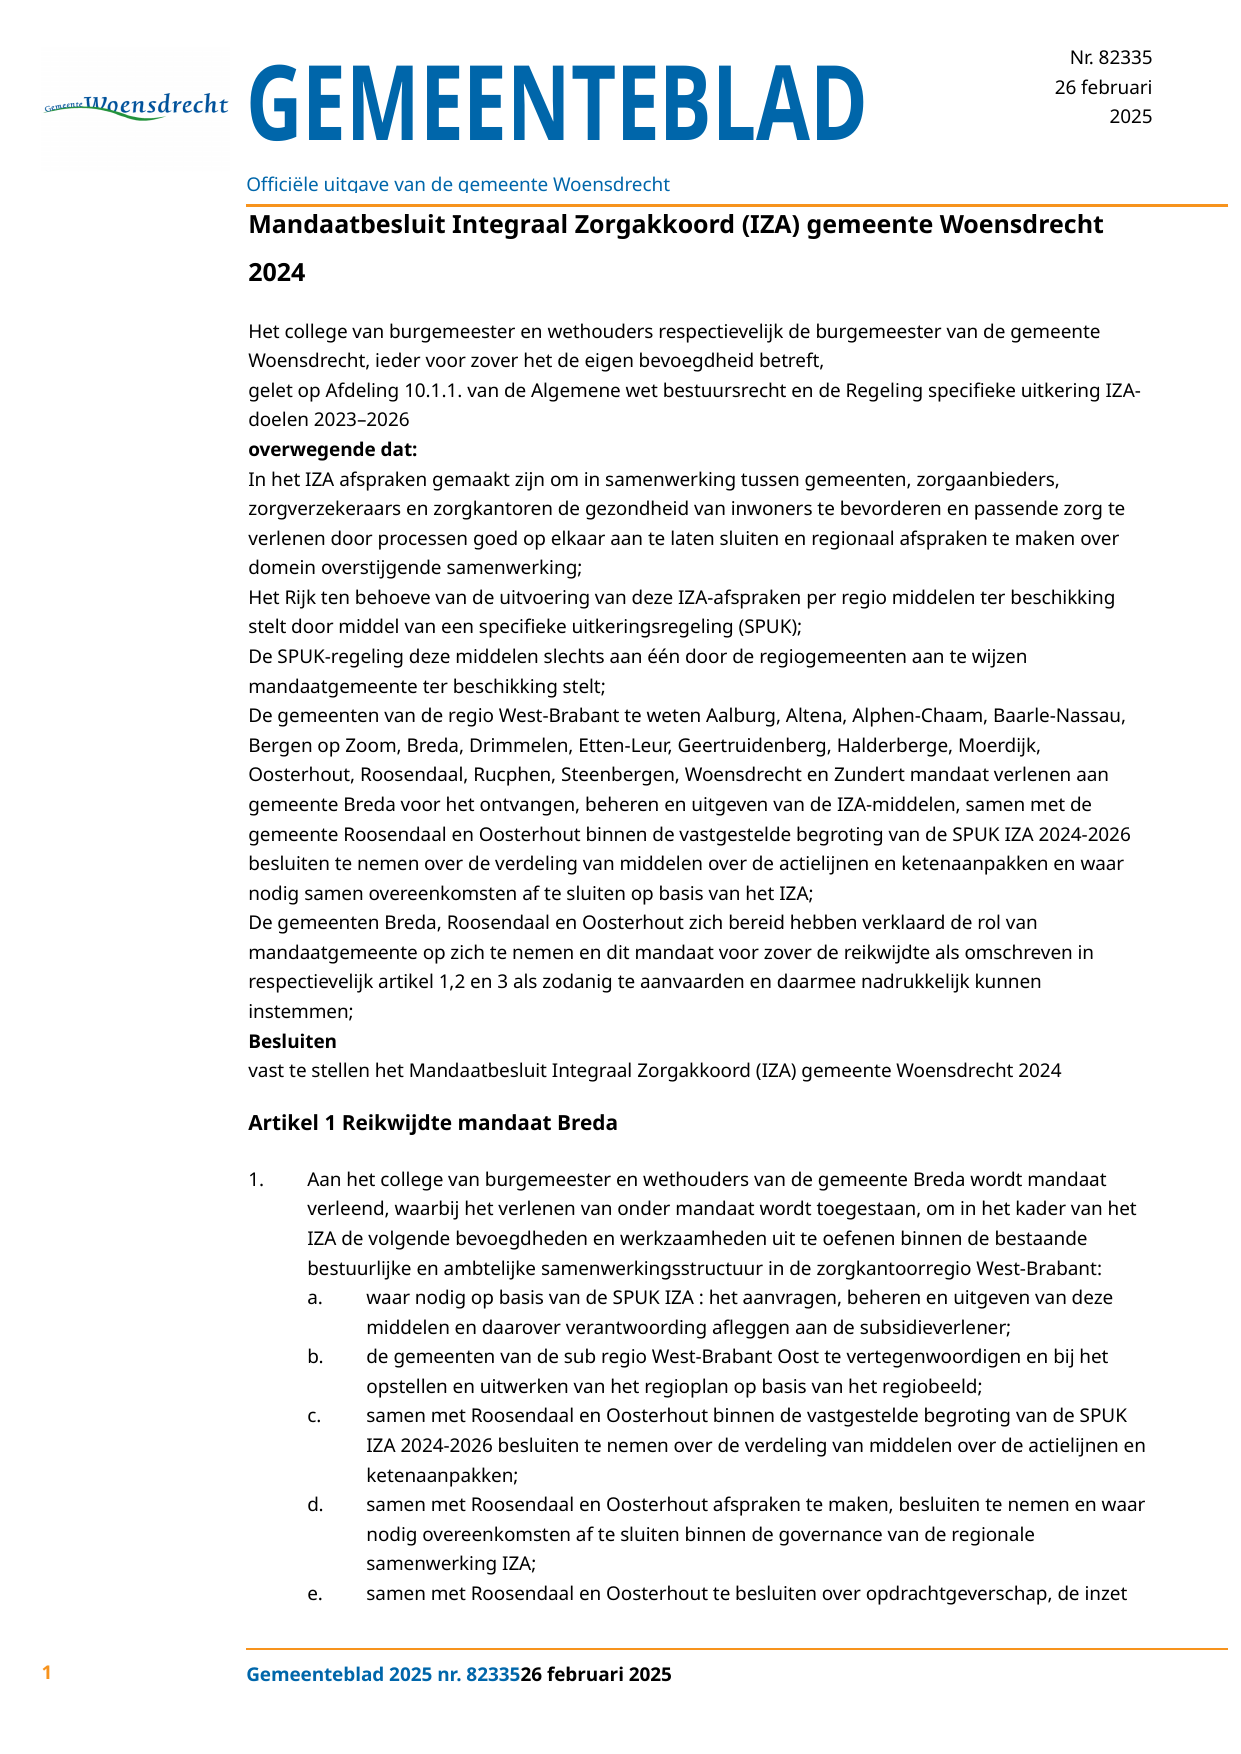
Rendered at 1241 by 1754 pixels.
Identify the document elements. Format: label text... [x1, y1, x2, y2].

text De SPUK-regeling deze middelen slechts aan één door de regiogemeenten aan te wijzen mandaatgemeente ter beschikking stelt; [248, 643, 1152, 699]
text Besluiten [248, 1028, 1152, 1054]
list Aan het college van burgemeester en wethouders van de gemeente Breda wordt mandaat verleend, waarbij het verlenen van onder mandaat wordt toegestaan, om in het kader van het IZA de volgende bevoegdheden en werkzaamheden uit te oefenen binnen de bestaande bestuurlijke en ambtelijke samenwerkingsstructuur in de zorgkantoorregio West-Brabant: [248, 1166, 1152, 1280]
text Het college van burgemeester en wethouders respectievelijk de burgemeester van de gemeente [248, 318, 1152, 344]
list samen met Roosendaal en Oosterhout afspraken te maken, besluiten te nemen en waar nodig overeenkomsten af te sluiten binnen de governance van de regionale samenwerking IZA; [307, 1491, 1152, 1576]
list de gemeenten van de sub regio West-Brabant Oost te vertegenwoordigen en bij het opstellen en uitwerken van het regioplan op basis van het regiobeeld; [307, 1343, 1152, 1399]
picture [41, 47, 231, 172]
text overwegende dat: [248, 436, 1152, 462]
list waar nodig op basis van de SPUK IZA : het aanvragen, beheren en uitgeven van deze middelen en daarover verantwoording afleggen aan de subsidieverlener; [307, 1284, 1152, 1339]
text In het IZA afspraken gemaakt zijn om in samenwerking tussen gemeenten, zorgaanbieders, zorgverzekeraars en zorgkantoren de gezondheid van inwoners te bevorderen en passende zorg te verlenen door processen goed op elkaar aan te laten sluiten en regionaal afspraken te maken over domein overstijgende samenwerking; [248, 466, 1152, 580]
list samen met Roosendaal en Oosterhout binnen de vastgestelde begroting van de SPUK IZA 2024-2026 besluiten te nemen over de verdeling van middelen over de actielijnen en ketenaanpakken; [307, 1403, 1152, 1487]
text Woensdrecht, ieder voor zover het de eigen bevoegdheid betreft, [248, 347, 1152, 373]
text De gemeenten Breda, Roosendaal en Oosterhout zich bereid hebben verklaard de rol van mandaatgemeente op zich te nemen en dit mandaat voor zover de reikwijdte als omschreven in respectievelijk artikel 1,2 en 3 als zodanig te aanvaarden en daarmee nadrukkelijk kunnen instemmen; [248, 909, 1152, 1024]
text Mandaatbesluit Integraal Zorgakkoord (IZA) gemeente Woensdrecht 2024 [248, 207, 1152, 288]
text Het Rijk ten behoeve van de uitvoering van deze IZA-afspraken per regio middelen ter beschikking stelt door middel van een specifieke uitkeringsregeling (SPUK); [248, 584, 1152, 639]
text vast te stellen het Mandaatbesluit Integraal Zorgakkoord (IZA) gemeente Woensdrecht 2024 [248, 1057, 1152, 1083]
text gelet op Afdeling 10.1.1. van de Algemene wet bestuursrecht en de Regeling specifieke uitkering IZA-doelen 2023–2026 [248, 377, 1152, 432]
text Artikel 1 Reikwijdte mandaat Breda [248, 1108, 1152, 1136]
list samen met Roosendaal en Oosterhout te besluiten over opdrachtgeverschap, de inzet [307, 1580, 1152, 1606]
text De gemeenten van de regio West-Brabant te weten Aalburg, Altena, Alphen-Chaam, Baarle-Nassau, Bergen op Zoom, Breda, Drimmelen, Etten-Leur, Geertruidenberg, Halderberge, Moerdijk, Oosterhout, Roosendaal, Rucphen, Steenbergen, Woensdrecht en Zundert mandaat verlenen aan gemeente Breda voor het ontvangen, beheren en uitgeven van de IZA-middelen, samen met de gemeente Roosendaal en Oosterhout binnen de vastgestelde begroting van de SPUK IZA 2024-2026 besluiten te nemen over de verdeling van middelen over de actielijnen en ketenaanpakken en waar nodig samen overeenkomsten af te sluiten op basis van het IZA; [248, 702, 1152, 906]
